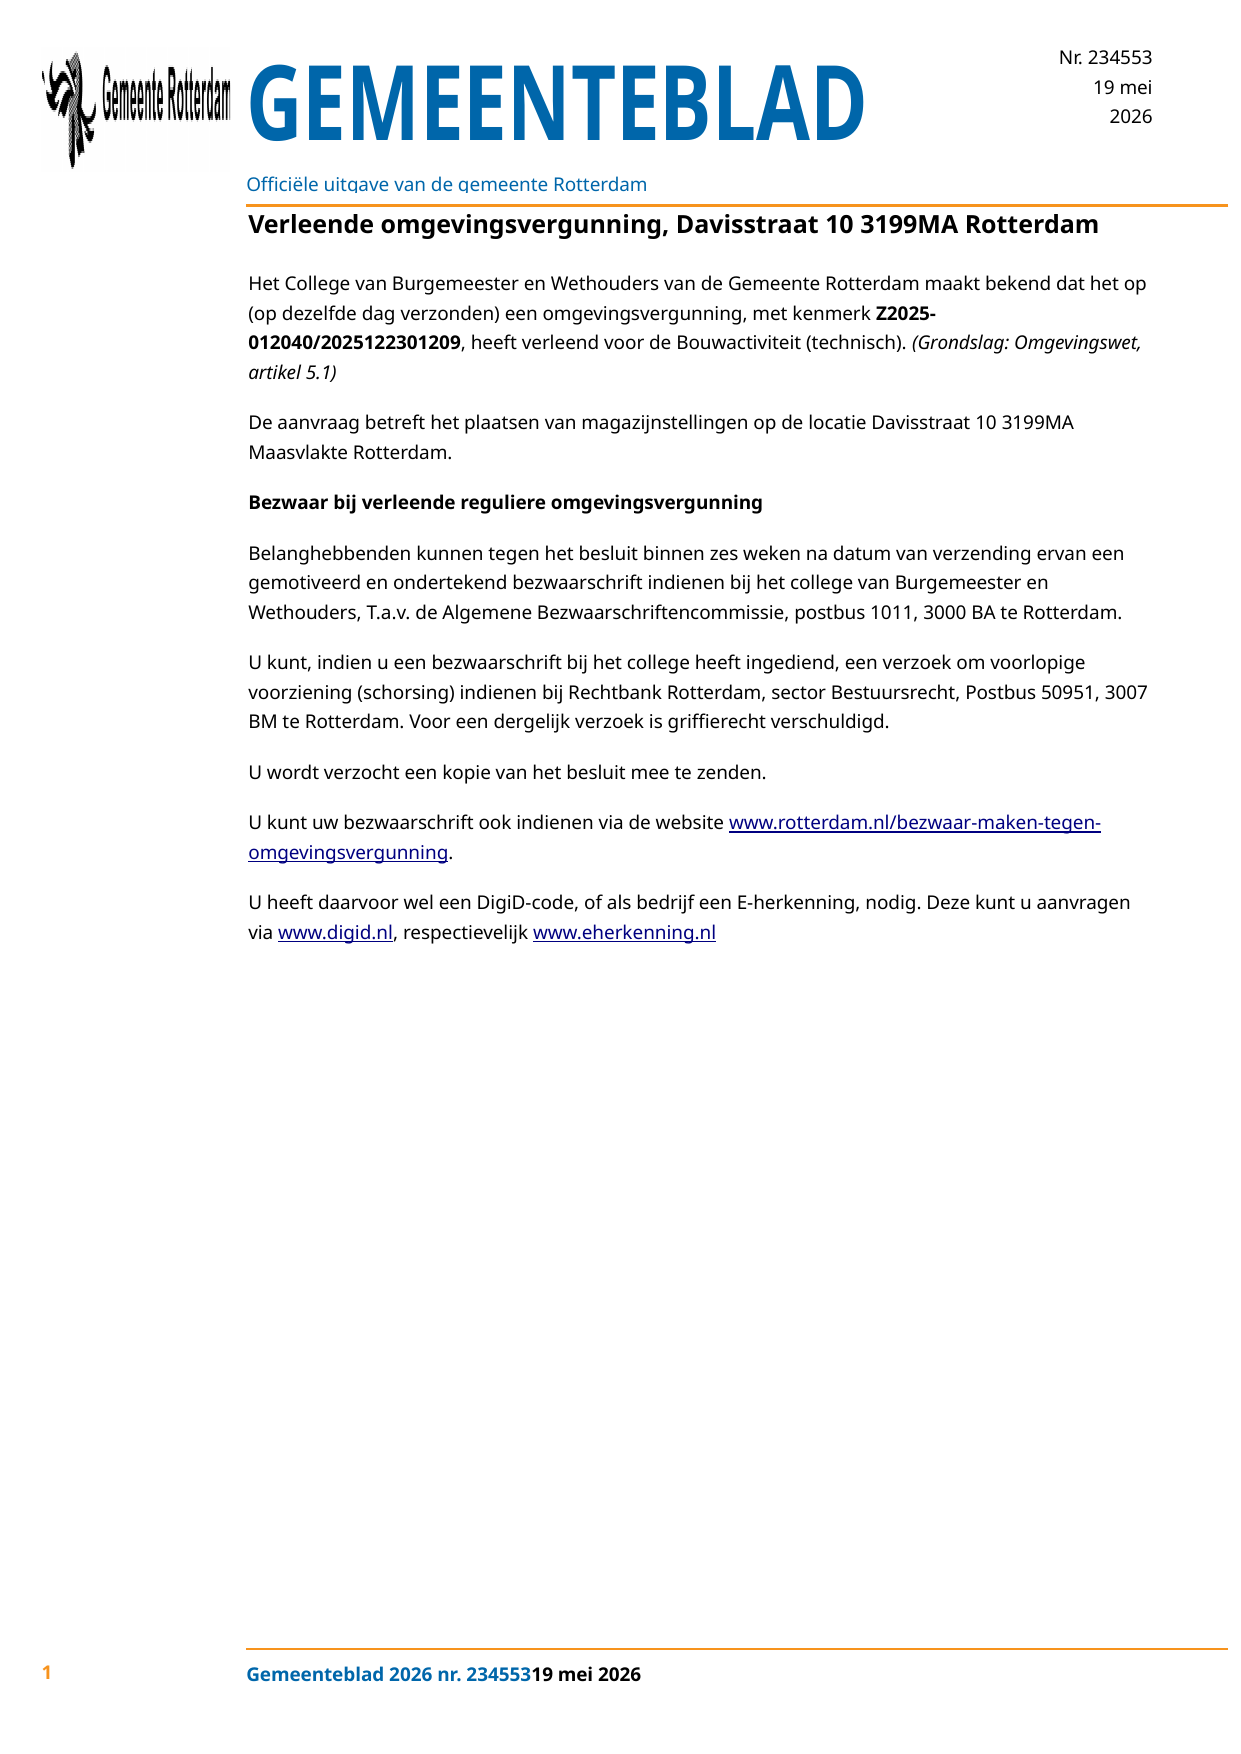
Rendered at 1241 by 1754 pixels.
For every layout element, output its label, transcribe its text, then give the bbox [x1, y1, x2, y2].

text U heeft daarvoor wel een DigiD-code, of als bedrijf een E-herkenning, nodig. Deze kunt u aanvragen via www.digid.nl, respectievelijk www.eherkenning.nl [248, 889, 1152, 945]
text Het College van Burgemeester en Wethouders van de Gemeente Rotterdam maakt bekend dat het op (op dezelfde dag verzonden) een omgevingsvergunning, met kenmerk Z2025-012040/2025122301209, heeft verleend voor de Bouwactiviteit (technisch). (Grondslag: Omgevingswet, artikel 5.1) [248, 270, 1152, 385]
text Belanghebbenden kunnen tegen het besluit binnen zes weken na datum van verzending ervan een gemotiveerd en ondertekend bezwaarschrift indienen bij het college van Burgemeester en Wethouders, T.a.v. de Algemene Bezwaarschriftencommissie, postbus 1011, 3000 BA te Rotterdam. [248, 540, 1152, 625]
text U wordt verzocht een kopie van het besluit mee te zenden. [248, 759, 1152, 785]
text U kunt uw bezwaarschrift ook indienen via de website www.rotterdam.nl/bezwaar-maken-tegen-omgevingsvergunning. [248, 809, 1152, 865]
text Verleende omgevingsvergunning, Davisstraat 10 3199MA Rotterdam [248, 207, 1152, 241]
text Bezwaar bij verleende reguliere omgevingsvergunning [248, 489, 1152, 515]
text De aanvraag betreft het plaatsen van magazijnstellingen op de locatie Davisstraat 10 3199MA Maasvlakte Rotterdam. [248, 409, 1152, 465]
text U kunt, indien u een bezwaarschrift bij het college heeft ingediend, een verzoek om voorlopige voorziening (schorsing) indienen bij Rechtbank Rotterdam, sector Bestuursrecht, Postbus 50951, 3007 BM te Rotterdam. Voor een dergelijk verzoek is griffierecht verschuldigd. [248, 649, 1152, 734]
picture [41, 47, 231, 172]
